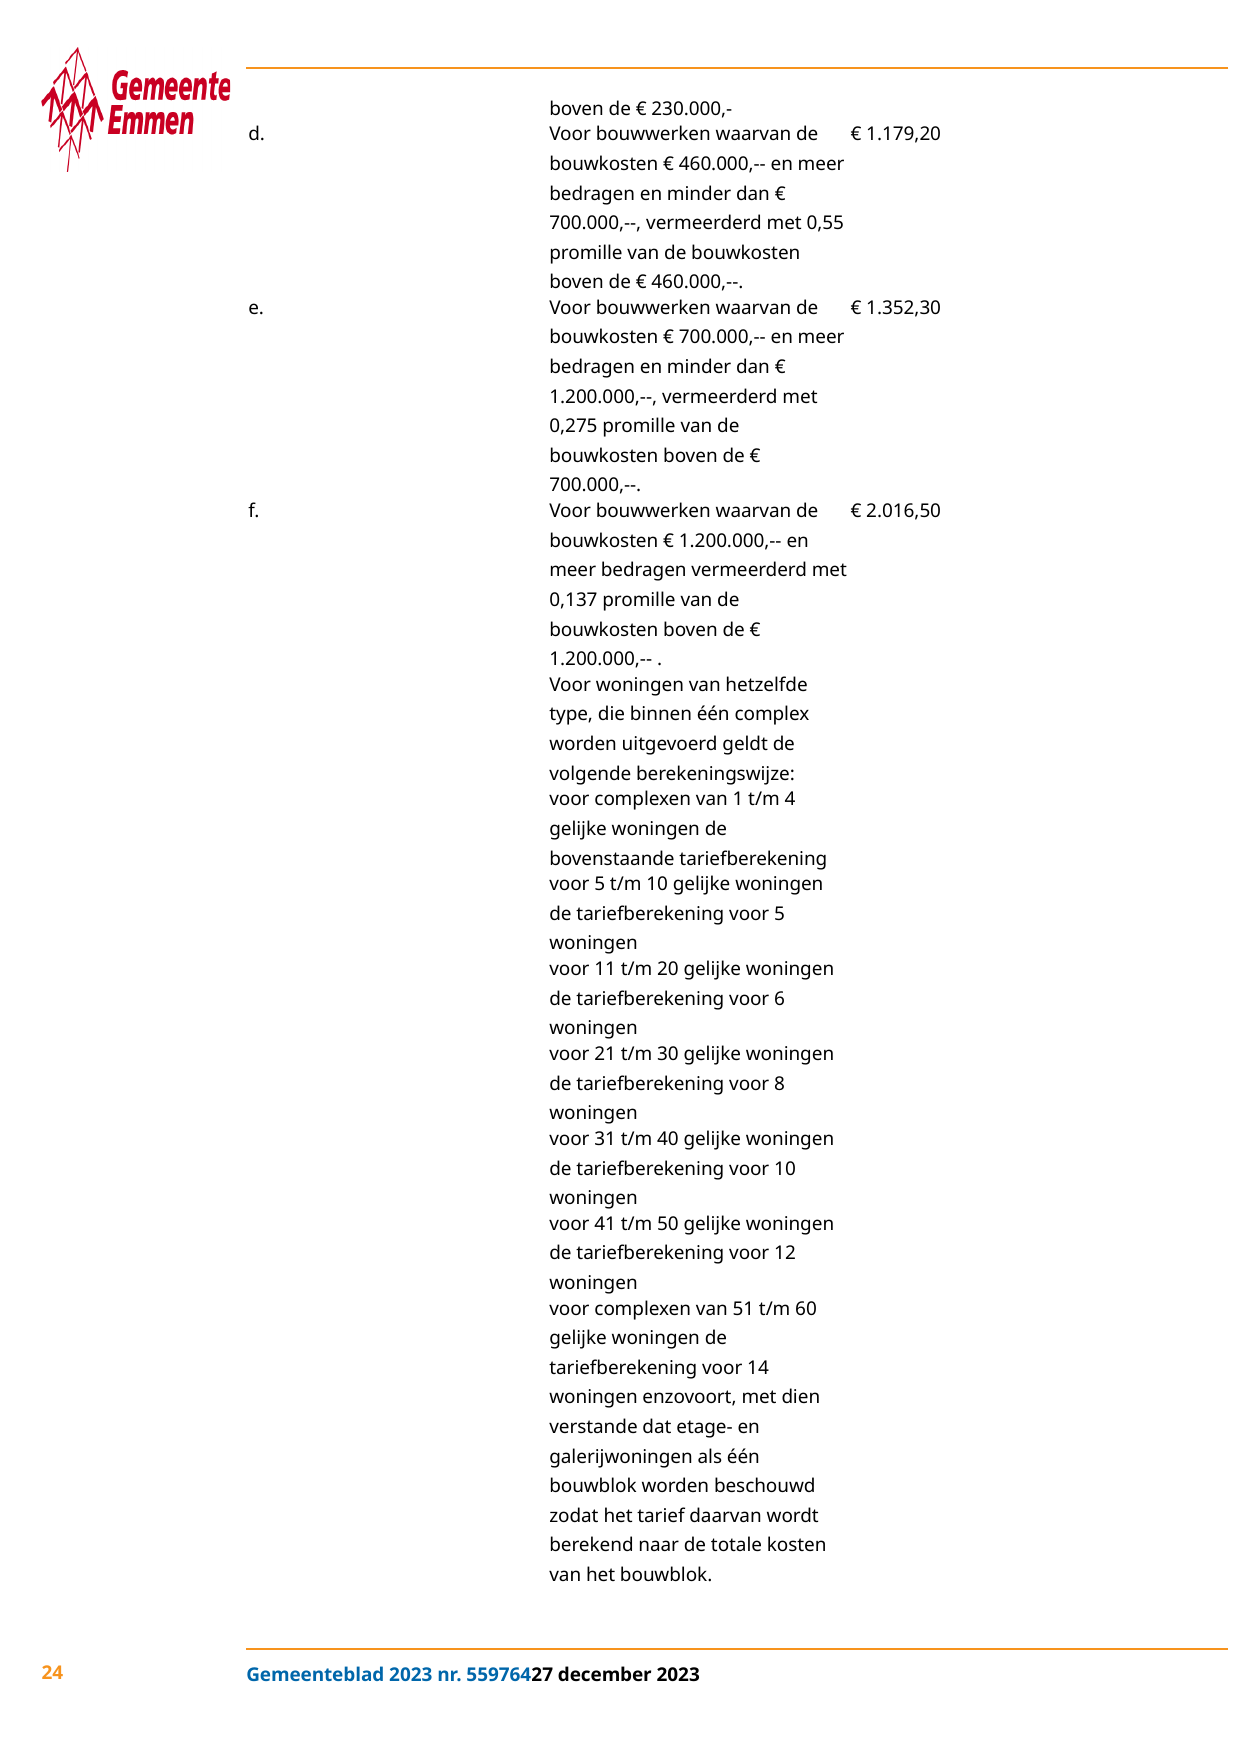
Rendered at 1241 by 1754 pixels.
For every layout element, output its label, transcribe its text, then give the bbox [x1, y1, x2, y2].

table_cell € 1.179,20 [850, 121, 1152, 294]
table_cell [248, 955, 549, 1040]
table_cell [248, 95, 549, 121]
table_cell € 2.016,50 [850, 498, 1152, 671]
table_cell [850, 1210, 1152, 1295]
table_cell [248, 786, 549, 870]
table_cell Voor bouwwerken waarvan de bouwkosten € 1.200.000,-- en meer bedragen vermeerderd met 0,137 promille van de bouwkosten boven de € 1.200.000,-- . [549, 498, 850, 671]
table_cell Voor bouwwerken waarvan de bouwkosten € 700.000,-- en meer bedragen en minder dan € 1.200.000,--, vermeerderd met 0,275 promille van de bouwkosten boven de € 700.000,--. [549, 294, 850, 497]
table_cell [248, 870, 549, 955]
table_cell voor 31 t/m 40 gelijke woningen de tariefberekening voor 10 woningen [549, 1125, 850, 1210]
table_cell [850, 1125, 1152, 1210]
table_cell boven de € 230.000,- [549, 95, 850, 121]
table_cell voor 41 t/m 50 gelijke woningen de tariefberekening voor 12 woningen [549, 1210, 850, 1295]
table_cell [850, 955, 1152, 1040]
table_cell voor 5 t/m 10 gelijke woningen de tariefberekening voor 5 woningen [549, 870, 850, 955]
table_cell [248, 1125, 549, 1210]
table_cell Voor woningen van hetzelfde type, die binnen één complex worden uitgevoerd geldt de volgende berekeningswijze: [549, 671, 850, 786]
table_cell voor 21 t/m 30 gelijke woningen de tariefberekening voor 8 woningen [549, 1040, 850, 1125]
table_cell [248, 671, 549, 786]
table_cell voor complexen van 51 t/m 60 gelijke woningen de tariefberekening voor 14 woningen enzovoort, met dien verstande dat etage- en galerijwoningen als één bouwblok worden beschouwd zodat het tarief daarvan wordt berekend naar de totale kosten van het bouwblok. [549, 1295, 850, 1587]
picture [41, 47, 231, 172]
table_cell [248, 1295, 549, 1587]
table_cell voor complexen van 1 t/m 4 gelijke woningen de bovenstaande tariefberekening [549, 786, 850, 870]
table_cell [850, 1295, 1152, 1587]
table_cell [248, 1210, 549, 1295]
table_cell voor 11 t/m 20 gelijke woningen de tariefberekening voor 6 woningen [549, 955, 850, 1040]
table_cell [850, 870, 1152, 955]
table_cell d. [248, 121, 549, 294]
table_cell [850, 95, 1152, 121]
table_cell [850, 671, 1152, 786]
table_cell [850, 786, 1152, 870]
table_cell f. [248, 498, 549, 671]
table_cell [850, 1040, 1152, 1125]
table_cell Voor bouwwerken waarvan de bouwkosten € 460.000,-- en meer bedragen en minder dan € 700.000,--, vermeerderd met 0,55 promille van de bouwkosten boven de € 460.000,--. [549, 121, 850, 294]
table_cell [248, 1040, 549, 1125]
table_cell e. [248, 294, 549, 497]
table_cell € 1.352,30 [850, 294, 1152, 497]
